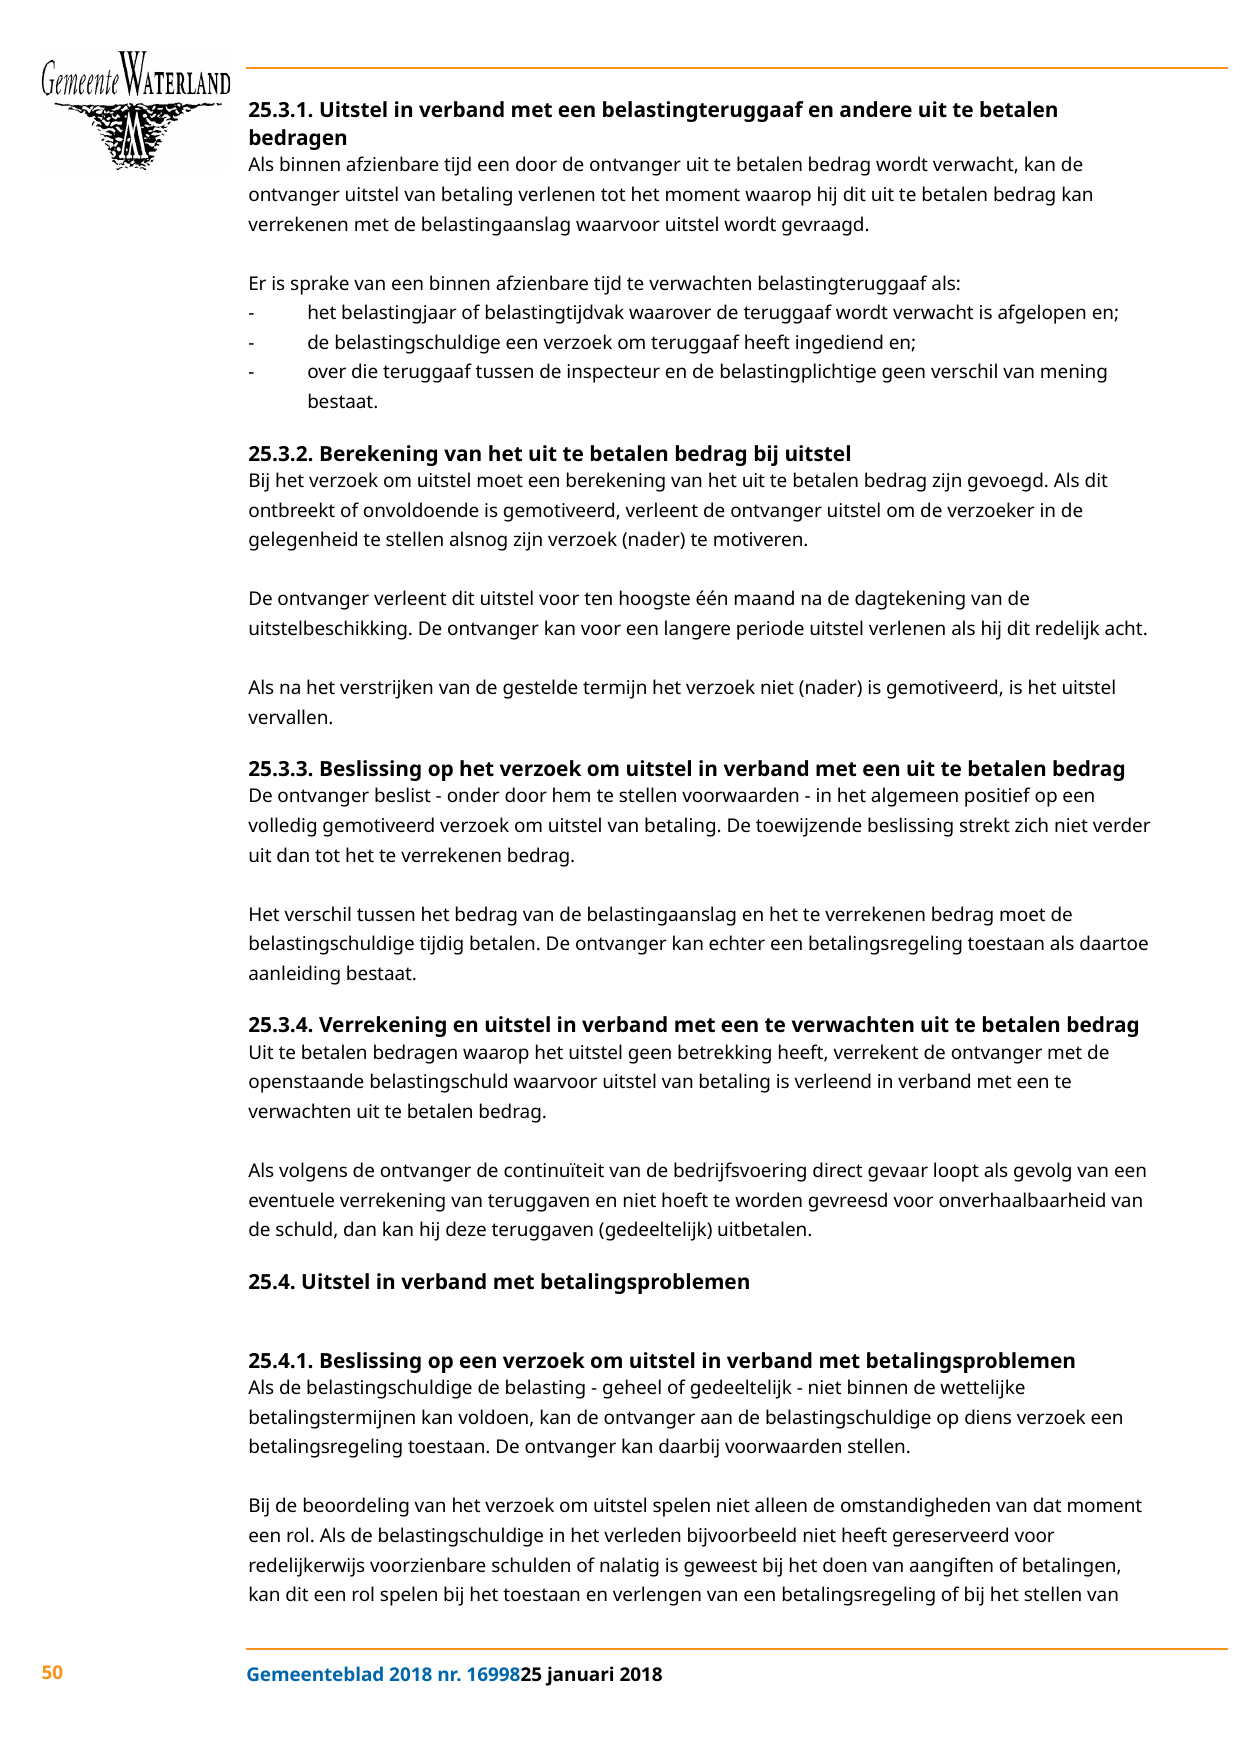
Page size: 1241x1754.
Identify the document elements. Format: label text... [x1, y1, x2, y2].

text De ontvanger beslist - onder door hem te stellen voorwaarden - in het algemeen positief op een volledig gemotiveerd verzoek om uitstel van betaling. De toewijzende beslissing strekt zich niet verder uit dan tot het te verrekenen bedrag. [248, 783, 1152, 868]
list het belastingjaar of belastingtijdvak waarover de teruggaaf wordt verwacht is afgelopen en; [248, 299, 1152, 325]
text Bij het verzoek om uitstel moet een berekening van het uit te betalen bedrag zijn gevoegd. Als dit ontbreekt of onvoldoende is gemotiveerd, verleent de ontvanger uitstel om de verzoeker in de gelegenheid te stellen alsnog zijn verzoek (nader) te motiveren. [248, 467, 1152, 552]
text Als na het verstrijken van de gestelde termijn het verzoek niet (nader) is gemotiveerd, is het uitstel vervallen. [248, 674, 1152, 729]
text 25.4. Uitstel in verband met betalingsproblemen [248, 1267, 1152, 1295]
text 25.3.3. Beslissing op het verzoek om uitstel in verband met een uit te betalen bedrag [248, 754, 1152, 783]
text 25.3.1. Uitstel in verband met een belastingteruggaaf en andere uit te betalen bedragen [248, 95, 1152, 152]
text Het verschil tussen het bedrag van de belastingaanslag en het te verrekenen bedrag moet de belastingschuldige tijdig betalen. De ontvanger kan echter een betalingsregeling toestaan als daartoe aanleiding bestaat. [248, 901, 1152, 986]
text Als volgens de ontvanger de continuïteit van de bedrijfsvoering direct gevaar loopt als gevolg van een eventuele verrekening van teruggaven en niet hoeft te worden gevreesd voor onverhaalbaarheid van de schuld, dan kan hij deze teruggaven (gedeeltelijk) uitbetalen. [248, 1157, 1152, 1242]
text Bij de beoordeling van het verzoek om uitstel spelen niet alleen de omstandigheden van dat moment een rol. Als de belastingschuldige in het verleden bijvoorbeeld niet heeft gereserveerd voor redelijkerwijs voorzienbare schulden of nalatig is geweest bij het doen van aangiften of betalingen, kan dit een rol spelen bij het toestaan en verlengen van een betalingsregeling of bij het stellen van [248, 1493, 1152, 1607]
text Er is sprake van een binnen afzienbare tijd te verwachten belastingteruggaaf als: [248, 270, 1152, 296]
text Als de belastingschuldige de belasting - geheel of gedeeltelijk - niet binnen de wettelijke betalingstermijnen kan voldoen, kan de ontvanger aan de belastingschuldige op diens verzoek een betalingsregeling toestaan. De ontvanger kan daarbij voorwaarden stellen. [248, 1374, 1152, 1459]
picture [41, 47, 231, 172]
list de belastingschuldige een verzoek om teruggaaf heeft ingediend en; [248, 329, 1152, 355]
list over die teruggaaf tussen de inspecteur en de belastingplichtige geen verschil van mening bestaat. [248, 359, 1152, 414]
text 25.3.4. Verrekening en uitstel in verband met een te verwachten uit te betalen bedrag [248, 1011, 1152, 1039]
text 25.3.2. Berekening van het uit te betalen bedrag bij uitstel [248, 439, 1152, 467]
text Uit te betalen bedragen waarop het uitstel geen betrekking heeft, verrekent de ontvanger met de openstaande belastingschuld waarvoor uitstel van betaling is verleend in verband met een te verwachten uit te betalen bedrag. [248, 1039, 1152, 1124]
text De ontvanger verleent dit uitstel voor ten hoogste één maand na de dagtekening van de uitstelbeschikking. De ontvanger kan voor een langere periode uitstel verlenen als hij dit redelijk acht. [248, 586, 1152, 641]
text Als binnen afzienbare tijd een door de ontvanger uit te betalen bedrag wordt verwacht, kan de ontvanger uitstel van betaling verlenen tot het moment waarop hij dit uit te betalen bedrag kan verrekenen met de belastingaanslag waarvoor uitstel wordt gevraagd. [248, 152, 1152, 237]
text 25.4.1. Beslissing op een verzoek om uitstel in verband met betalingsproblemen [248, 1346, 1152, 1374]
